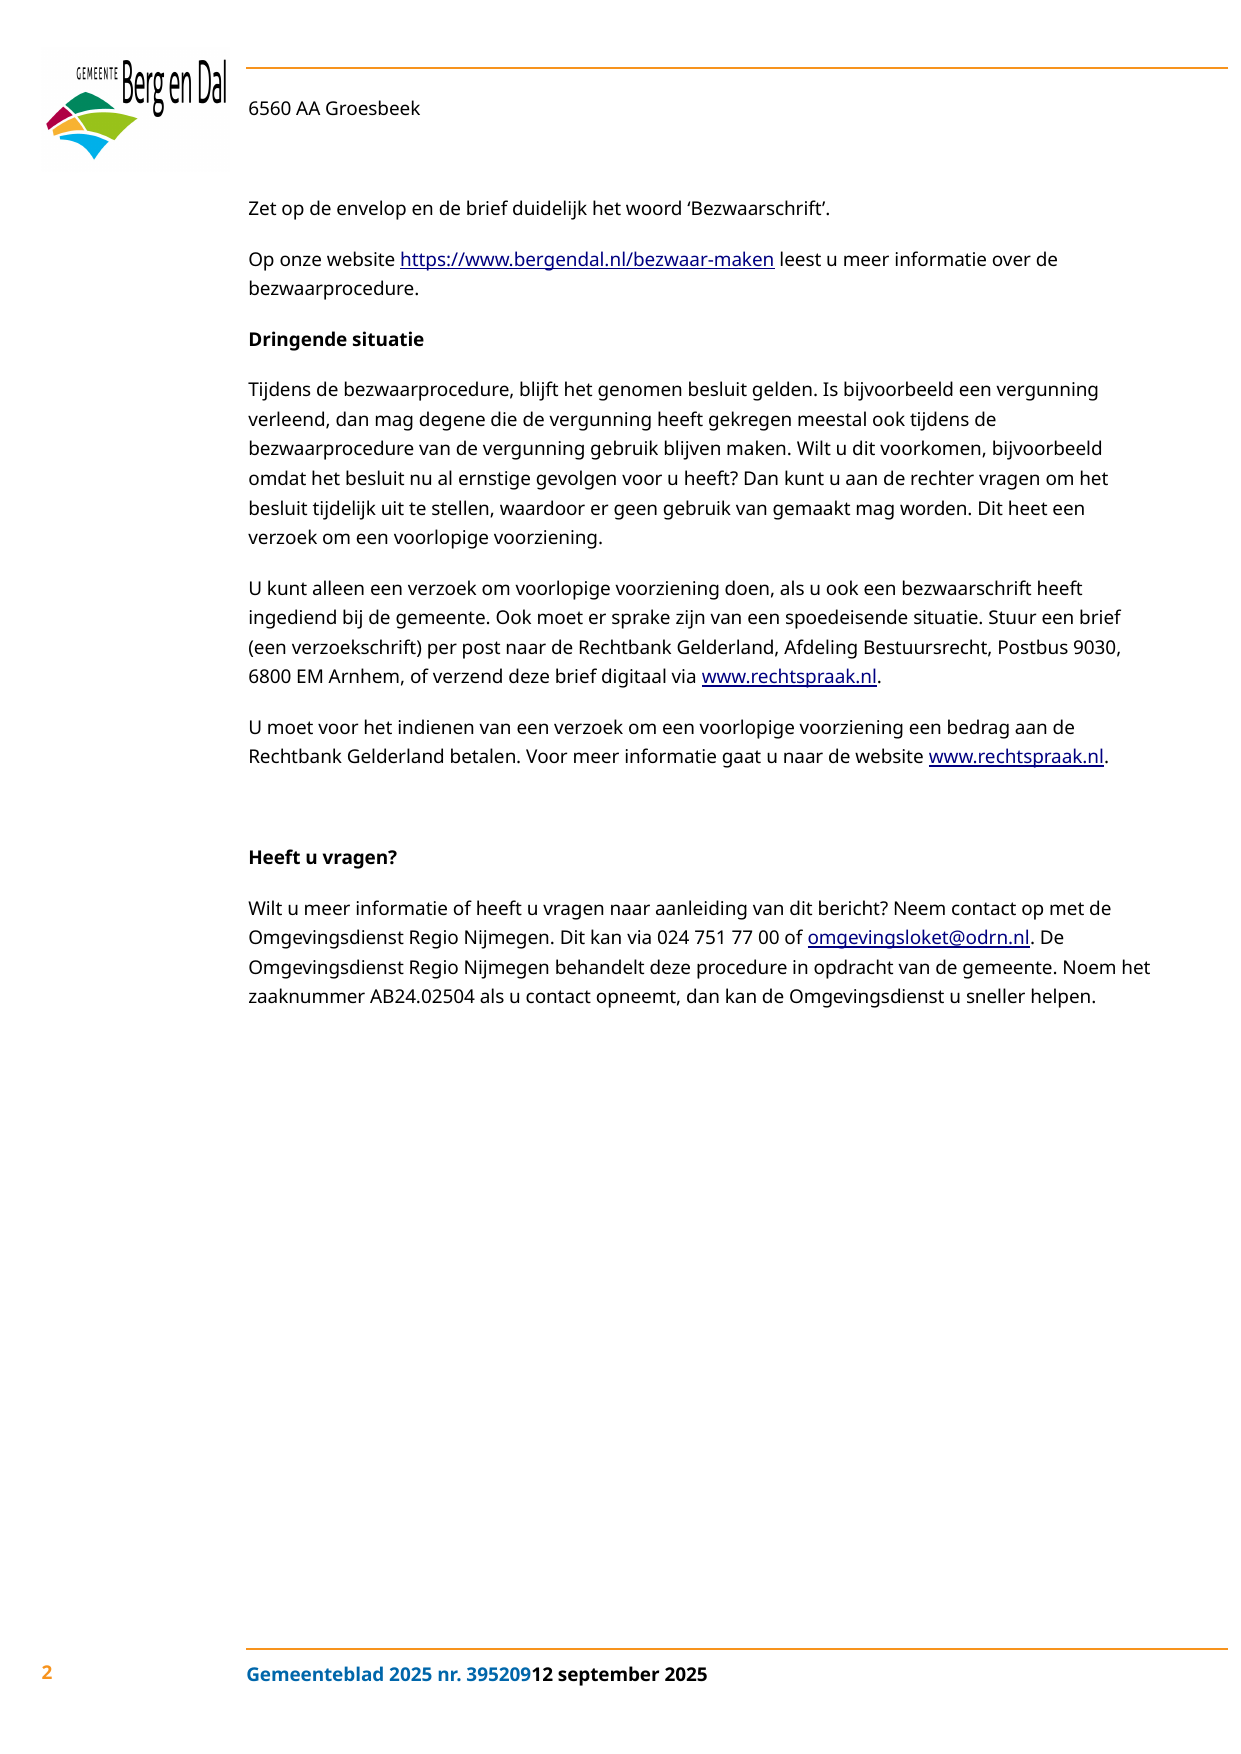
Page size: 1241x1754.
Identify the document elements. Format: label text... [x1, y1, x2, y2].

text U kunt alleen een verzoek om voorlopige voorziening doen, als u ook een bezwaarschrift heeft ingediend bij de gemeente. Ook moet er sprake zijn van een spoedeisende situatie. Stuur een brief (een verzoekschrift) per post naar de Rechtbank Gelderland, Afdeling Bestuursrecht, Postbus 9030, 6800 EM Arnhem, of verzend deze brief digitaal via www.rechtspraak.nl. [248, 575, 1152, 689]
text Tijdens de bezwaarprocedure, blijft het genomen besluit gelden. Is bijvoorbeeld een vergunning verleend, dan mag degene die de vergunning heeft gekregen meestal ook tijdens de bezwaarprocedure van de vergunning gebruik blijven maken. Wilt u dit voorkomen, bijvoorbeeld omdat het besluit nu al ernstige gevolgen voor u heeft? Dan kunt u aan de rechter vragen om het besluit tijdelijk uit te stellen, waardoor er geen gebruik van gemaakt mag worden. Dit heet een verzoek om een voorlopige voorziening. [248, 376, 1152, 550]
text Dringende situatie [248, 326, 1152, 352]
text Op onze website https://www.bergendal.nl/bezwaar-maken leest u meer informatie over de bezwaarprocedure. [248, 246, 1152, 301]
picture [41, 47, 231, 172]
text 6560 AA Groesbeek [248, 95, 1152, 121]
text Wilt u meer informatie of heeft u vragen naar aanleiding van dit bericht? Neem contact op met de Omgevingsdienst Regio Nijmegen. Dit kan via 024 751 77 00 of omgevingsloket@odrn.nl. De Omgevingsdienst Regio Nijmegen behandelt deze procedure in opdracht van de gemeente. Noem het zaaknummer AB24.02504 als u contact opneemt, dan kan de Omgevingsdienst u sneller helpen. [248, 895, 1152, 1009]
text Heeft u vragen? [248, 844, 1152, 870]
text U moet voor het indienen van een verzoek om een voorlopige voorziening een bedrag aan de Rechtbank Gelderland betalen. Voor meer informatie gaat u naar de website www.rechtspraak.nl. [248, 714, 1152, 769]
text Zet op de envelop en de brief duidelijk het woord ‘Bezwaarschrift’. [248, 196, 1152, 221]
